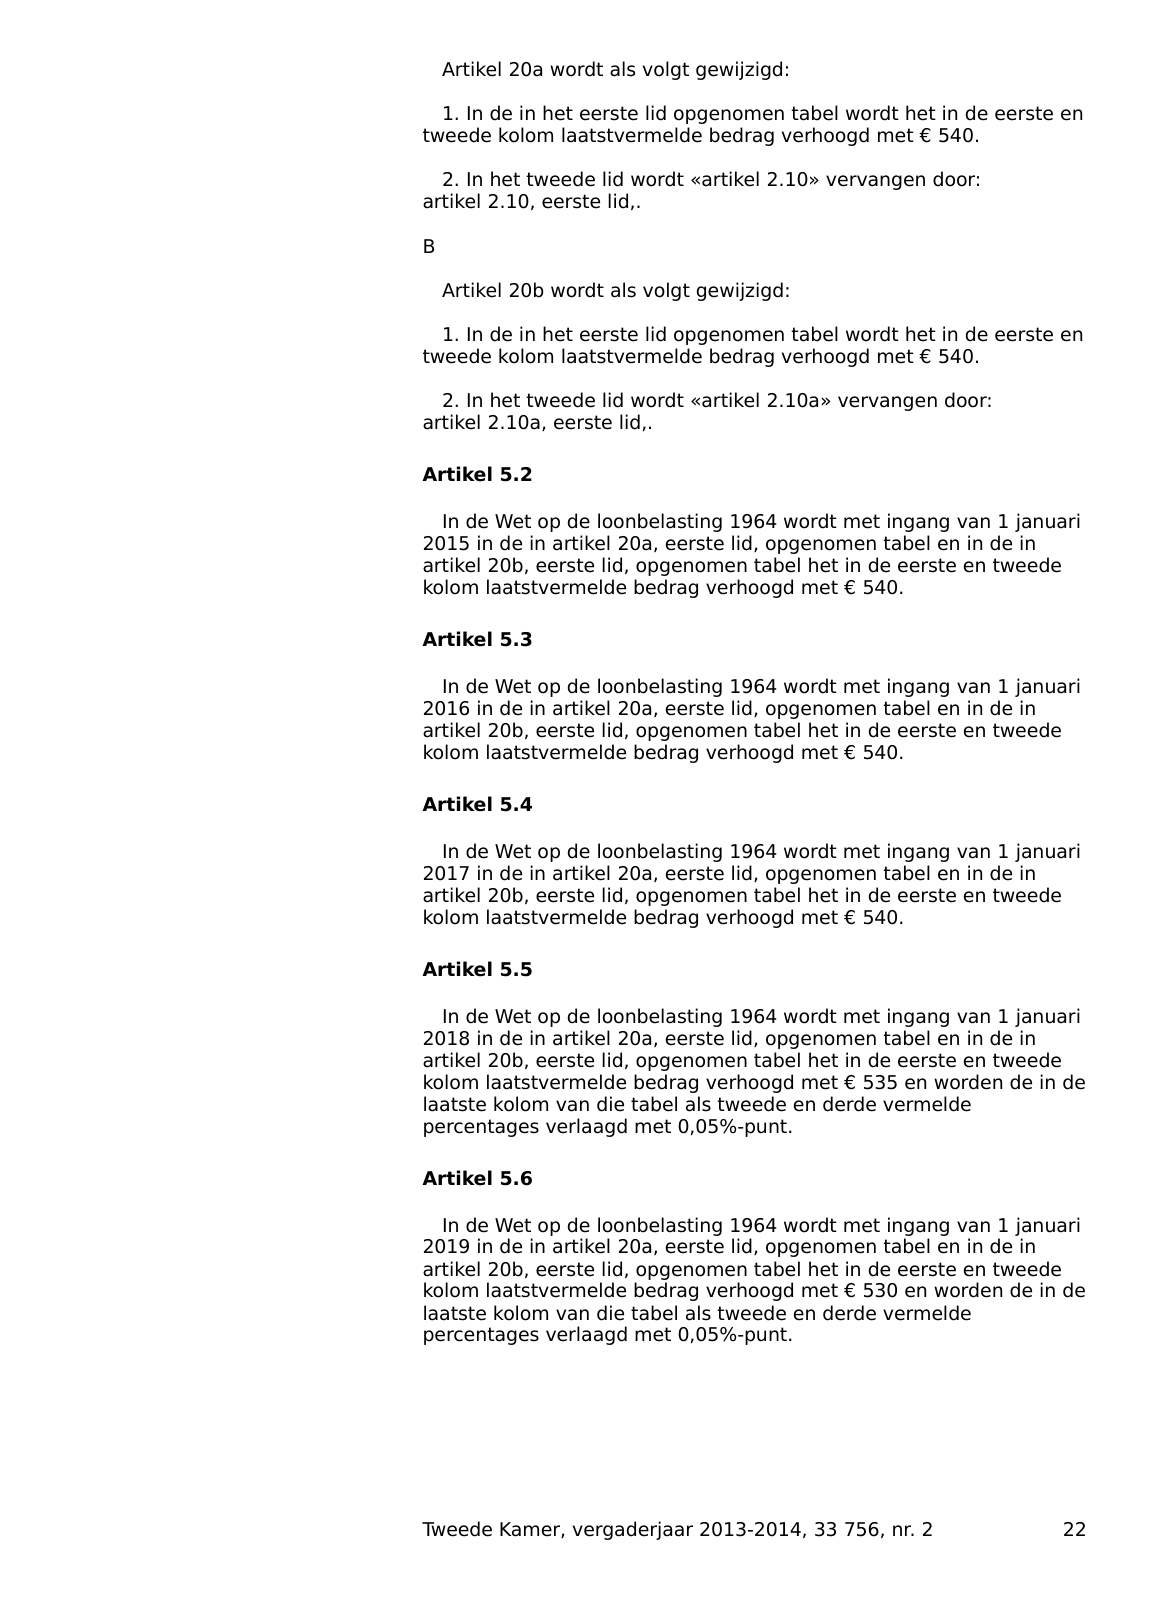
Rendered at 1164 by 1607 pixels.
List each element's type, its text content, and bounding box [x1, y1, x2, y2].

text 1. In de in het eerste lid opgenomen tabel wordt het in de eerste en tweede kolom laatstvermelde bedrag verhoogd met € 540. [422, 324, 1087, 368]
subtitle Artikel 5.3 [422, 629, 1087, 651]
text In de Wet op de loonbelasting 1964 wordt met ingang van 1 januari 2019 in de in artikel 20a, eerste lid, opgenomen tabel en in de in artikel 20b, eerste lid, opgenomen tabel het in de eerste en tweede kolom laatstvermelde bedrag verhoogd met € 530 en worden de in de laatste kolom van die tabel als tweede en derde vermelde percentages verlaagd met 0,05%-punt. [422, 1214, 1087, 1346]
text Artikel 20b wordt als volgt gewijzigd: [422, 280, 1087, 302]
text In de Wet op de loonbelasting 1964 wordt met ingang van 1 januari 2017 in de in artikel 20a, eerste lid, opgenomen tabel en in de in artikel 20b, eerste lid, opgenomen tabel het in de eerste en tweede kolom laatstvermelde bedrag verhoogd met € 540. [422, 841, 1087, 929]
text 2. In het tweede lid wordt «artikel 2.10a» vervangen door: artikel 2.10a, eerste lid,. [422, 390, 1087, 434]
text In de Wet op de loonbelasting 1964 wordt met ingang van 1 januari 2016 in de in artikel 20a, eerste lid, opgenomen tabel en in de in artikel 20b, eerste lid, opgenomen tabel het in de eerste en tweede kolom laatstvermelde bedrag verhoogd met € 540. [422, 676, 1087, 764]
text 1. In de in het eerste lid opgenomen tabel wordt het in de eerste en tweede kolom laatstvermelde bedrag verhoogd met € 540. [422, 103, 1087, 147]
subtitle Artikel 5.4 [422, 794, 1087, 816]
text In de Wet op de loonbelasting 1964 wordt met ingang van 1 januari 2018 in de in artikel 20a, eerste lid, opgenomen tabel en in de in artikel 20b, eerste lid, opgenomen tabel het in de eerste en tweede kolom laatstvermelde bedrag verhoogd met € 535 en worden de in de laatste kolom van die tabel als tweede en derde vermelde percentages verlaagd met 0,05%-punt. [422, 1006, 1087, 1137]
subtitle Artikel 5.2 [422, 464, 1087, 486]
text B [422, 236, 1087, 257]
text 2. In het tweede lid wordt «artikel 2.10» vervangen door: artikel 2.10, eerste lid,. [422, 169, 1087, 213]
subtitle Artikel 5.5 [422, 959, 1087, 981]
text In de Wet op de loonbelasting 1964 wordt met ingang van 1 januari 2015 in de in artikel 20a, eerste lid, opgenomen tabel en in de in artikel 20b, eerste lid, opgenomen tabel het in de eerste en tweede kolom laatstvermelde bedrag verhoogd met € 540. [422, 511, 1087, 599]
subtitle Artikel 5.6 [422, 1167, 1087, 1189]
text Artikel 20a wordt als volgt gewijzigd: [422, 59, 1087, 81]
